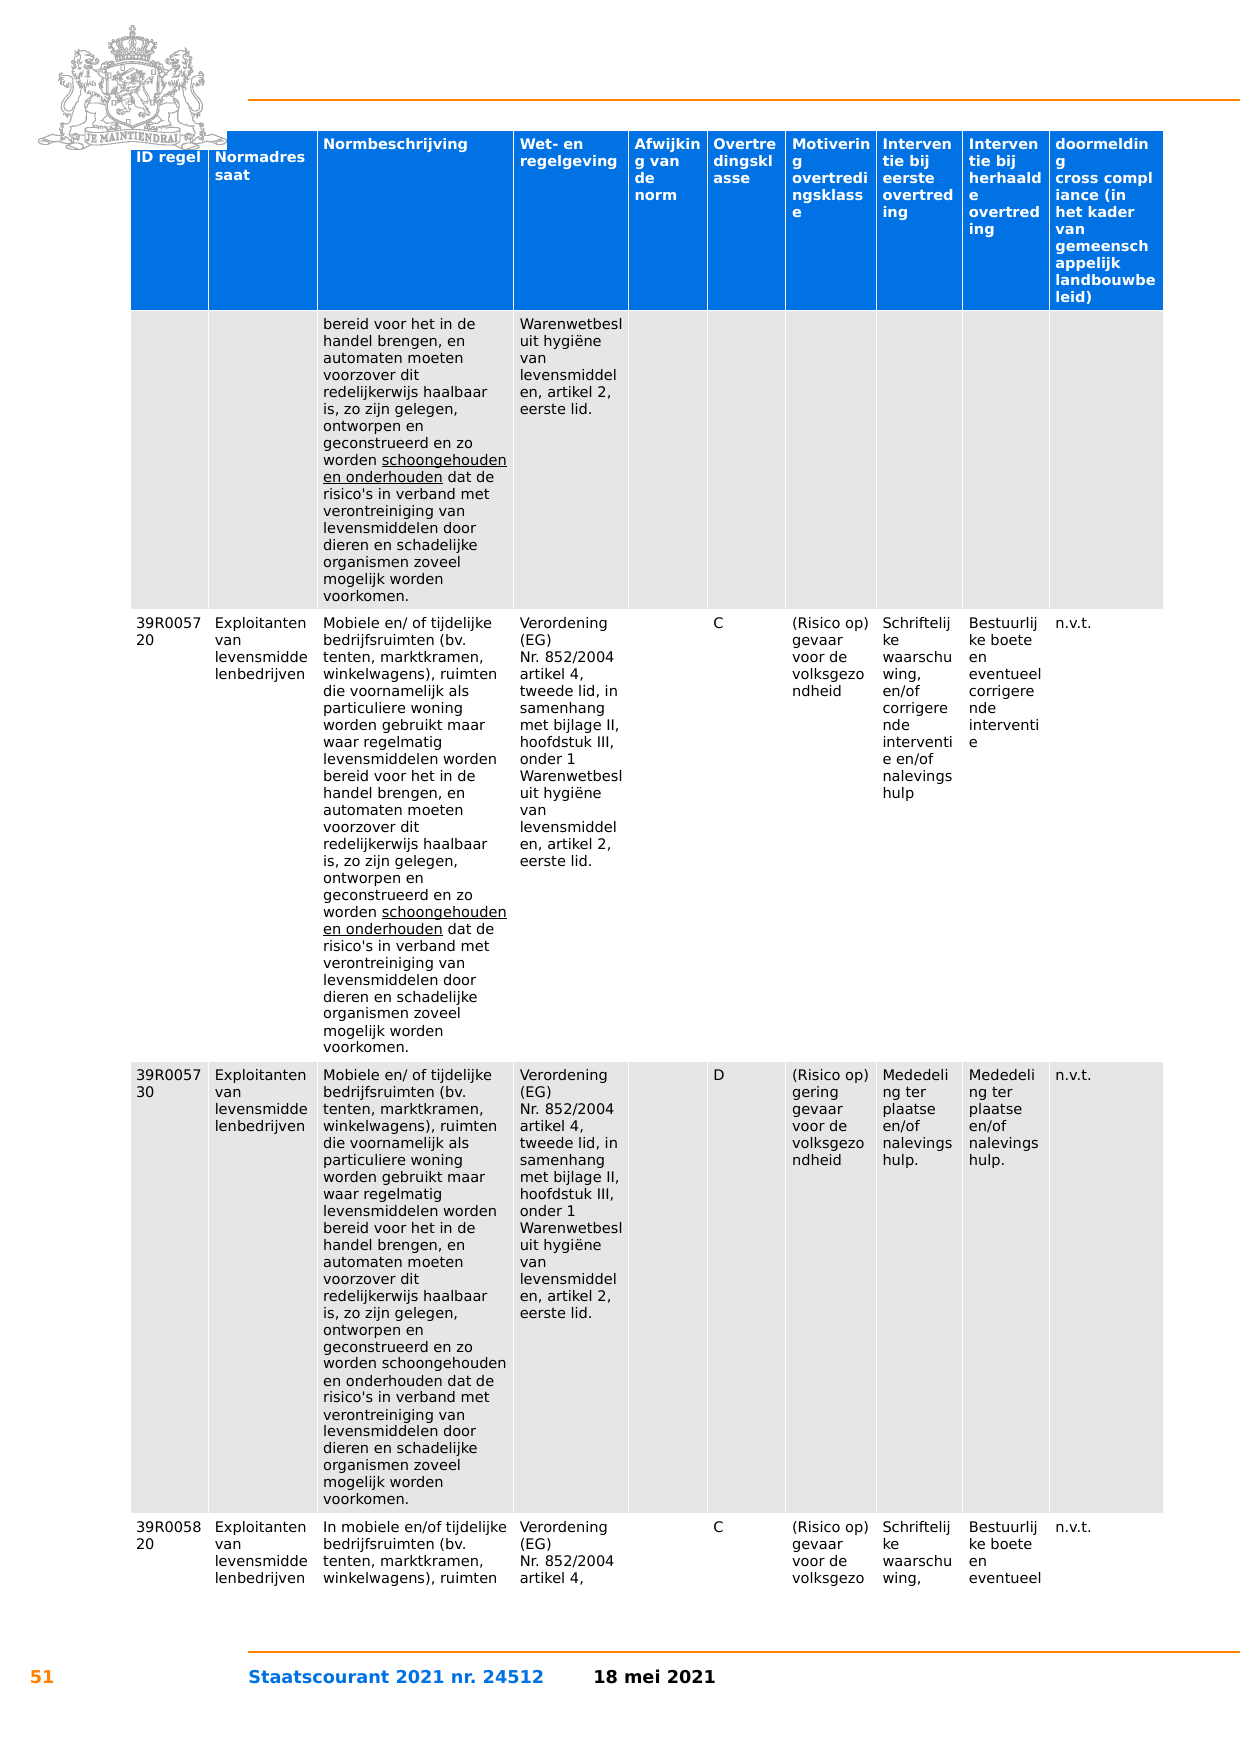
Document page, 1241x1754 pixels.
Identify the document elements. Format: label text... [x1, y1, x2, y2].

table_cell [877, 311, 962, 609]
table_cell n.v.t. [1050, 610, 1163, 1061]
table_cell [629, 610, 707, 1061]
table_cell Bestuurlijke boete en eventueel corrigerende interventie [963, 610, 1049, 1061]
table_cell Mobiele en/ of tijdelijke bedrijfsruimten (bv. tenten, marktkramen, winkelwagens), ruimten die voornamelijk als particuliere woning worden gebruikt maar waar regelmatig levensmiddelen worden bereid voor het in de handel brengen, en automaten moeten voorzover dit redelijkerwijs haalbaar is, zo zijn gelegen, ontworpen en geconstrueerd en zo worden schoongehouden en onderhouden dat de risico's in verband met verontreiniging van levensmiddelen door dieren en schadelijke organismen zoveel mogelijk worden voorkomen. [318, 610, 513, 1061]
table_cell (Risico op) gevaar voor de volksgezondheid [786, 610, 876, 1061]
table_header ID regel [131, 150, 208, 310]
table_cell In mobiele en/of tijdelijke bedrijfsruimten (bv. tenten, marktkramen, winkelwagens), ruimten [318, 1514, 513, 1591]
table_cell [963, 311, 1049, 609]
table_cell Bestuurlijke boete en eventueel [963, 1514, 1049, 1591]
table_cell bereid voor het in de handel brengen, en automaten moeten voorzover dit redelijkerwijs haalbaar is, zo zijn gelegen, ontworpen en geconstrueerd en zo worden schoongehouden en onderhouden dat de risico's in verband met verontreiniging van levensmiddelen door dieren en schadelijke organismen zoveel mogelijk worden voorkomen. [318, 311, 513, 609]
table_cell 39R005730 [131, 1062, 208, 1513]
table_cell n.v.t. [1050, 1062, 1163, 1513]
table_cell Exploitanten van levensmiddelenbedrijven [209, 610, 317, 1061]
table_header Motivering overtredingsklasse [786, 131, 876, 310]
table_cell [786, 311, 876, 609]
table_cell Verordening (EG) Nr. 852/2004 artikel 4, tweede lid, in samenhang met bijlage II, hoofdstuk III, onder 1 Warenwetbesluit hygiëne van levensmiddelen, artikel 2, eerste lid. [514, 1062, 628, 1513]
table_cell [629, 1514, 707, 1591]
table_cell Verordening (EG) Nr. 852/2004 artikel 4, [514, 1514, 628, 1591]
table_cell [1050, 311, 1163, 609]
table_header Interventie bij herhaalde overtreding [963, 131, 1049, 310]
table_cell [708, 311, 785, 609]
table_header Normbeschrijving [318, 131, 513, 310]
table_header Overtredingsklasse [708, 131, 785, 310]
table_cell Schriftelijke waarschuwing, [877, 1514, 962, 1591]
table_cell [131, 311, 208, 609]
table_cell C [708, 610, 785, 1061]
table_header Normadressaat [209, 131, 317, 310]
table_cell Schriftelijke waarschuwing, en/of corrigerende interventie en/of nalevingshulp [877, 610, 962, 1061]
table_cell Warenwetbesluit hygiëne van levensmiddelen, artikel 2, eerste lid. [514, 311, 628, 609]
table_cell n.v.t. [1050, 1514, 1163, 1591]
table_cell Verordening (EG) Nr. 852/2004 artikel 4, tweede lid, in samenhang met bijlage II, hoofdstuk III, onder 1 Warenwetbesluit hygiëne van levensmiddelen, artikel 2, eerste lid. [514, 610, 628, 1061]
table_cell D [708, 1062, 785, 1513]
table_header doormelding cross compliance (in het kader van gemeenschappelijk landbouwbeleid) [1050, 131, 1163, 310]
table_cell [629, 311, 707, 609]
table_cell Mobiele en/ of tijdelijke bedrijfsruimten (bv. tenten, marktkramen, winkelwagens), ruimten die voornamelijk als particuliere woning worden gebruikt maar waar regelmatig levensmiddelen worden bereid voor het in de handel brengen, en automaten moeten voorzover dit redelijkerwijs haalbaar is, zo zijn gelegen, ontworpen en geconstrueerd en zo worden schoongehouden en onderhouden dat de risico's in verband met verontreiniging van levensmiddelen door dieren en schadelijke organismen zoveel mogelijk worden voorkomen. [318, 1062, 513, 1513]
table_cell 39R005720 [131, 610, 208, 1061]
table_cell C [708, 1514, 785, 1591]
table_cell Exploitanten van levensmiddelenbedrijven [209, 1514, 317, 1591]
table_cell Mededeling ter plaatse en/of nalevingshulp. [963, 1062, 1049, 1513]
table_cell (Risico op) gering gevaar voor de volksgezondheid [786, 1062, 876, 1513]
table_cell Mededeling ter plaatse en/of nalevingshulp. [877, 1062, 962, 1513]
table_cell Exploitanten van levensmiddelenbedrijven [209, 1062, 317, 1513]
table_header Wet- en regelgeving [514, 131, 628, 310]
table_cell [629, 1062, 707, 1513]
table_header Interventie bij eerste overtreding [877, 131, 962, 310]
table_cell (Risico op) gevaar voor de volksgezo [786, 1514, 876, 1591]
table_cell 39R005820 [131, 1514, 208, 1591]
table_header Afwijking van de norm [629, 131, 707, 310]
picture [38, 25, 227, 150]
table_cell [209, 311, 317, 609]
